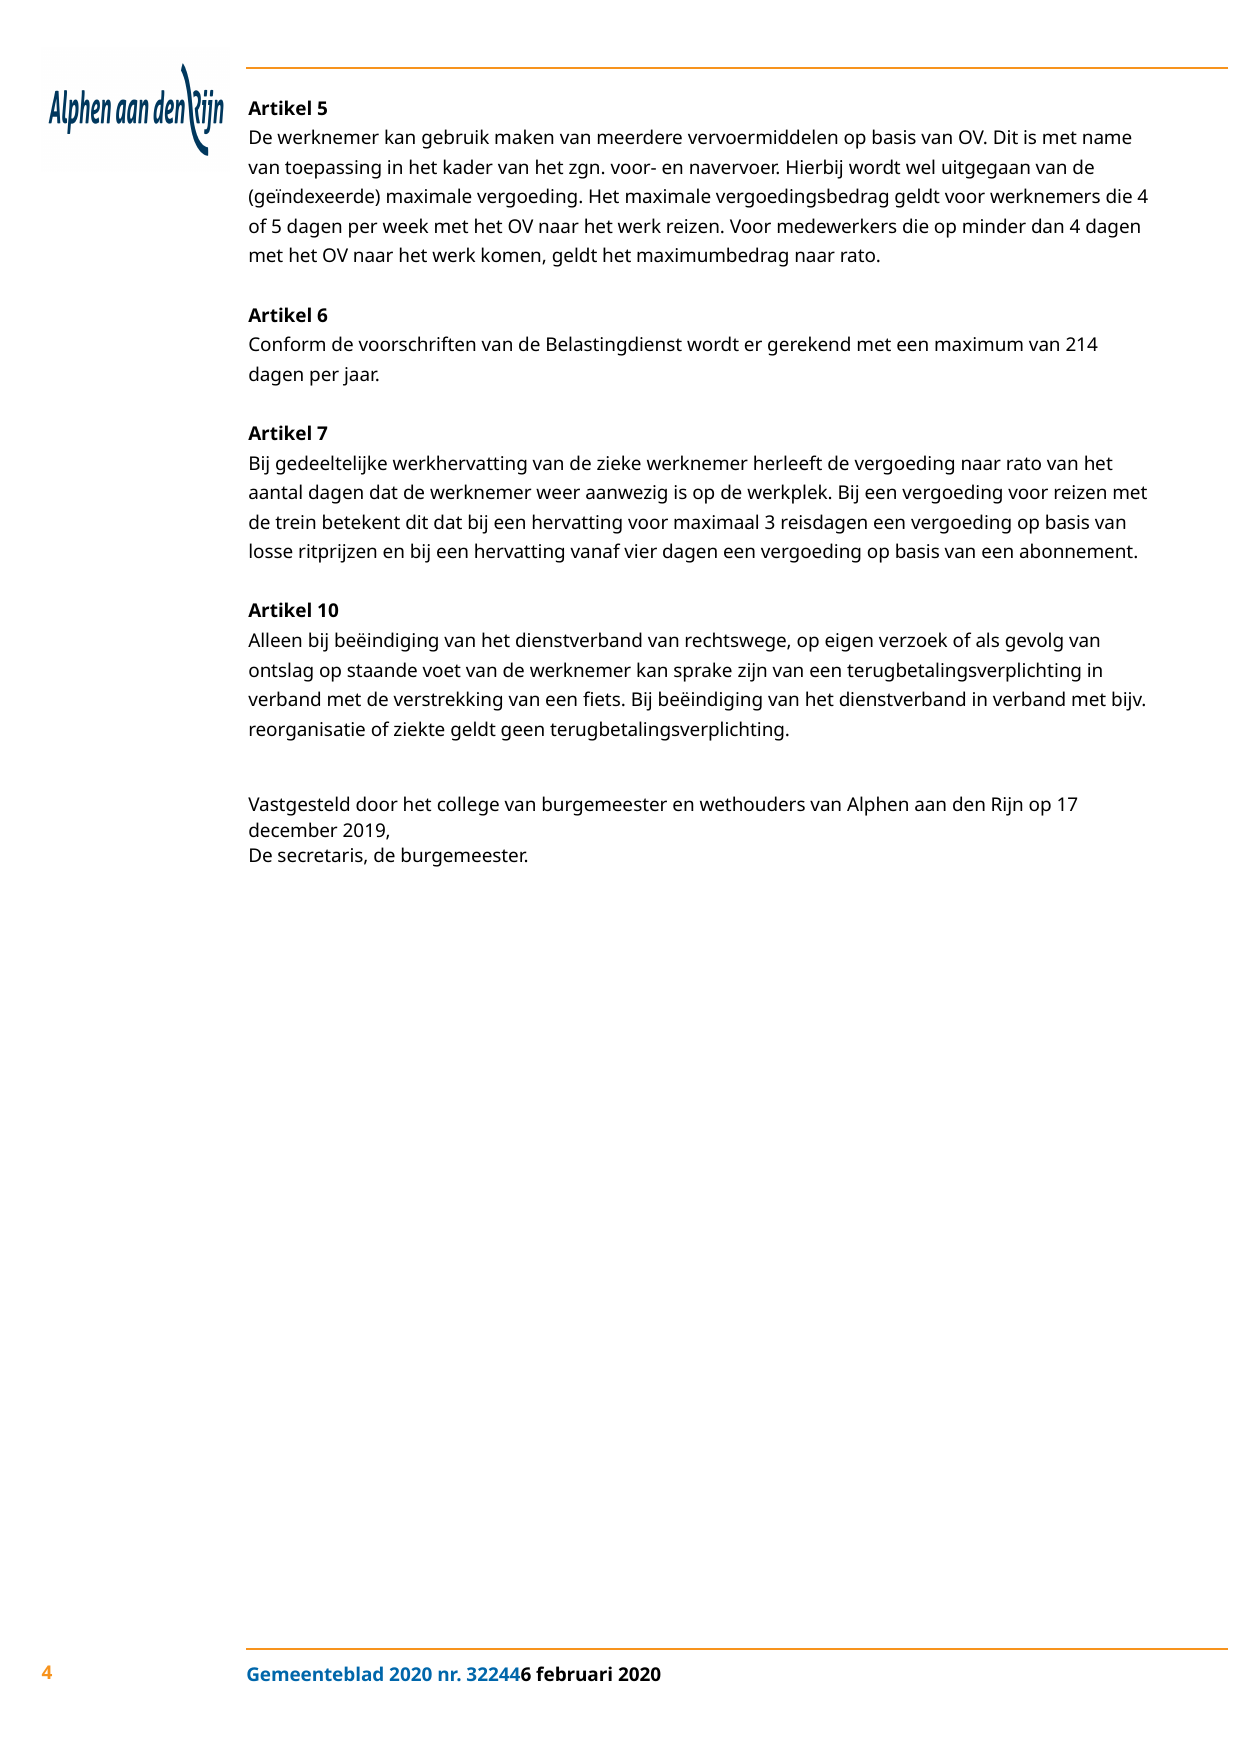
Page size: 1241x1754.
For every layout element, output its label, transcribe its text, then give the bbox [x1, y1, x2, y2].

text Artikel 10 [248, 598, 1152, 623]
picture [41, 47, 231, 172]
text Alleen bij beëindiging van het dienstverband van rechtswege, op eigen verzoek of als gevolg van ontslag op staande voet van de werknemer kan sprake zijn van een terugbetalingsverplichting in verband met de verstrekking van een fiets. Bij beëindiging van het dienstverband in verband met bijv. reorganisatie of ziekte geldt geen terugbetalingsverplichting. [248, 627, 1152, 742]
text Vastgesteld door het college van burgemeester en wethouders van Alphen aan den Rijn op 17 december 2019, [248, 791, 1152, 843]
text Artikel 6 [248, 302, 1152, 328]
text Artikel 7 [248, 420, 1152, 446]
text Conform de voorschriften van de Belastingdienst wordt er gerekend met een maximum van 214 dagen per jaar. [248, 331, 1152, 387]
text Artikel 5 [248, 95, 1152, 121]
text De secretaris, de burgemeester. [248, 843, 1152, 868]
text De werknemer kan gebruik maken van meerdere vervoermiddelen op basis van OV. Dit is met name van toepassing in het kader van het zgn. voor- en navervoer. Hierbij wordt wel uitgegaan van de (geïndexeerde) maximale vergoeding. Het maximale vergoedingsbedrag geldt voor werknemers die 4 of 5 dagen per week met het OV naar het werk reizen. Voor medewerkers die op minder dan 4 dagen met het OV naar het werk komen, geldt het maximumbedrag naar rato. [248, 124, 1152, 268]
text Bij gedeeltelijke werkhervatting van de zieke werknemer herleeft de vergoeding naar rato van het aantal dagen dat de werknemer weer aanwezig is op de werkplek. Bij een vergoeding voor reizen met de trein betekent dit dat bij een hervatting voor maximaal 3 reisdagen een vergoeding op basis van losse ritprijzen en bij een hervatting vanaf vier dagen een vergoeding op basis van een abonnement. [248, 450, 1152, 564]
